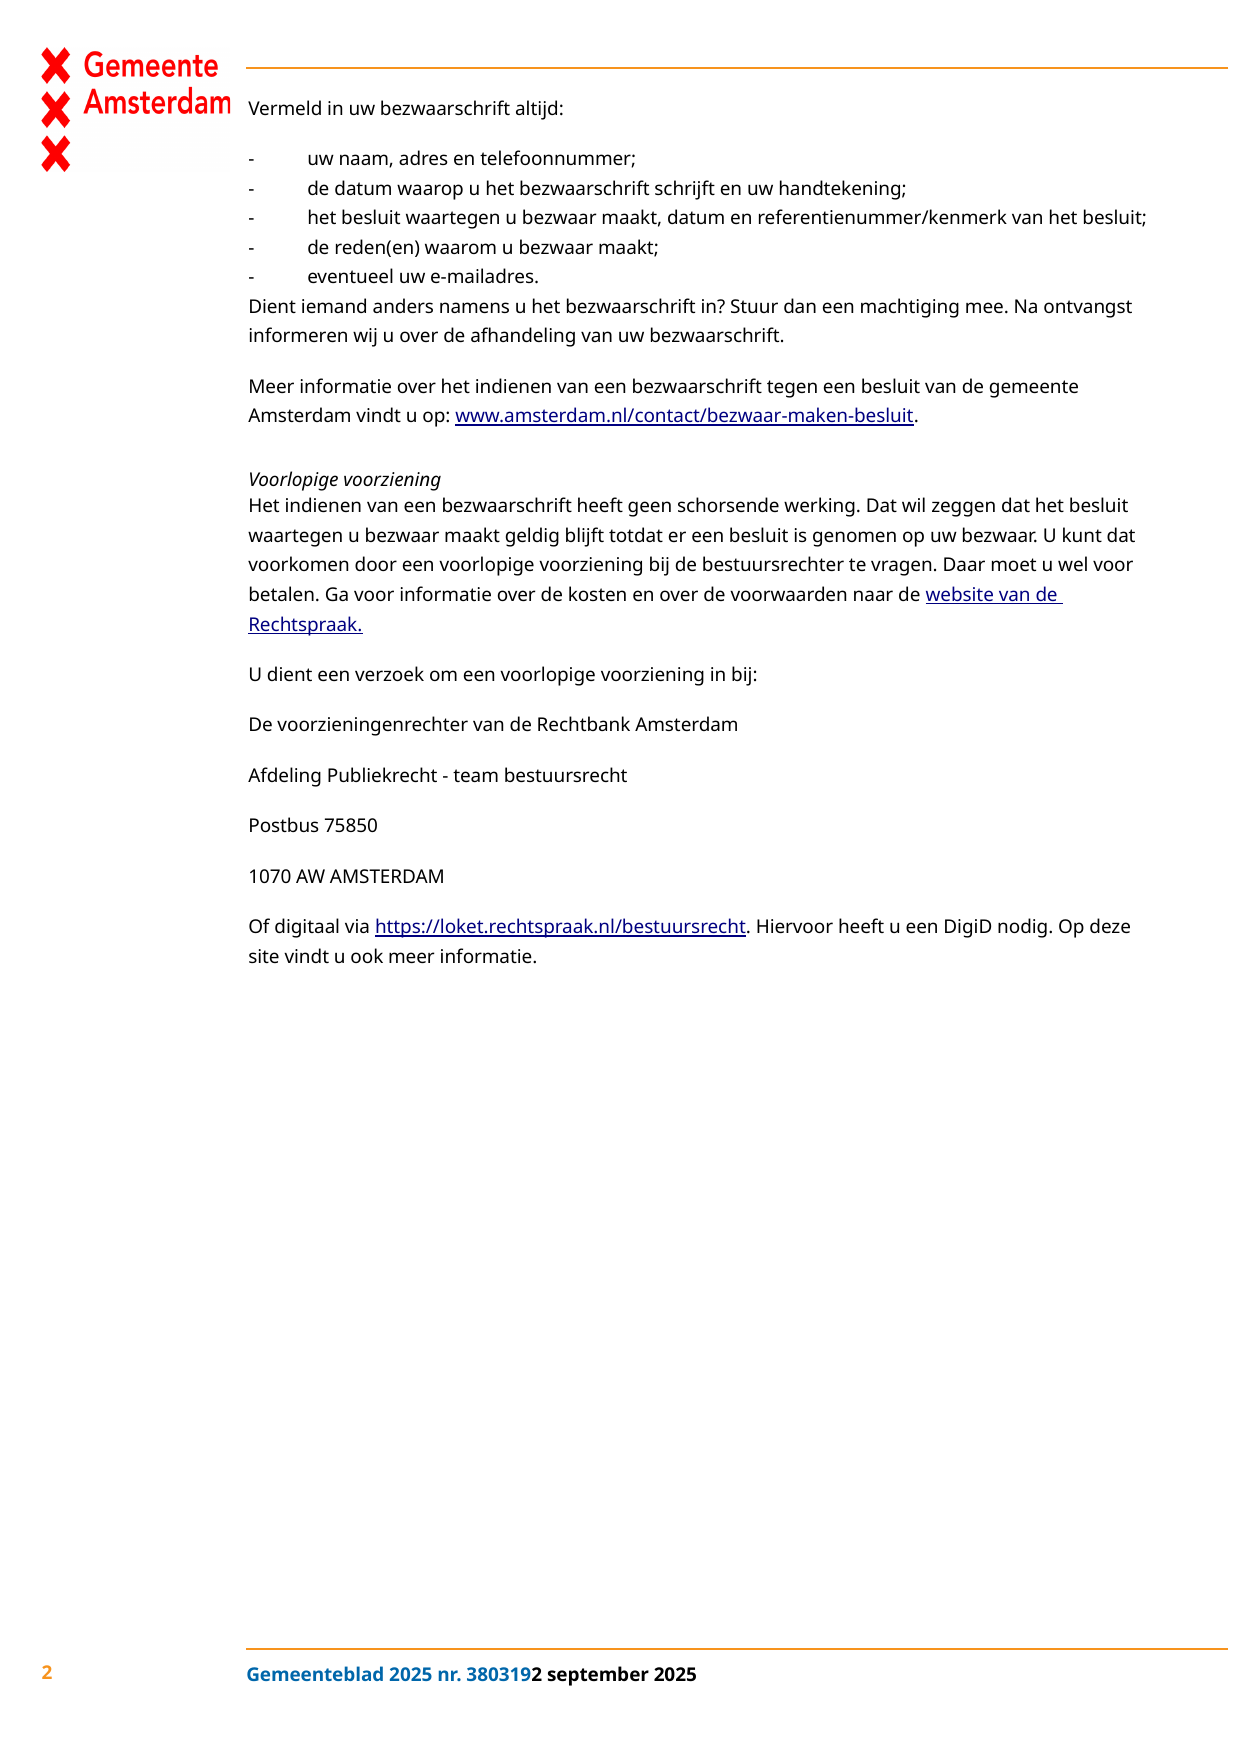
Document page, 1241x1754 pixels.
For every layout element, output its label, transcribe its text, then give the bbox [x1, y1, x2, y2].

text Het indienen van een bezwaarschrift heeft geen schorsende werking. Dat wil zeggen dat het besluit waartegen u bezwaar maakt geldig blijft totdat er een besluit is genomen op uw bezwaar. U kunt dat voorkomen door een voorlopige voorziening bij de bestuursrechter te vragen. Daar moet u wel voor betalen. Ga voor informatie over de kosten en over de voorwaarden naar de website van de Rechtspraak. [248, 492, 1152, 636]
text Voorlopige voorziening [248, 467, 1152, 492]
list uw naam, adres en telefoonnummer; [248, 145, 1152, 171]
list het besluit waartegen u bezwaar maakt, datum en referentienummer/kenmerk van het besluit; [248, 204, 1152, 230]
text De voorzieningenrechter van de Rechtbank Amsterdam [248, 712, 1152, 737]
text Postbus 75850 [248, 812, 1152, 838]
text Meer informatie over het indienen van een bezwaarschrift tegen een besluit van de gemeente Amsterdam vindt u op: www.amsterdam.nl/contact/bezwaar-maken-besluit. [248, 373, 1152, 428]
list de reden(en) waarom u bezwaar maakt; [248, 234, 1152, 260]
list de datum waarop u het bezwaarschrift schrijft en uw handtekening; [248, 175, 1152, 201]
text U dient een verzoek om een voorlopige voorziening in bij: [248, 661, 1152, 687]
text Of digitaal via https://loket.rechtspraak.nl/bestuursrecht. Hiervoor heeft u een DigiD nodig. Op deze site vindt u ook meer informatie. [248, 913, 1152, 968]
text 1070 AW AMSTERDAM [248, 863, 1152, 888]
text Afdeling Publiekrecht - team bestuursrecht [248, 762, 1152, 788]
list eventueel uw e-mailadres. [248, 263, 1152, 289]
picture [41, 47, 231, 172]
text Dient iemand anders namens u het bezwaarschrift in? Stuur dan een machtiging mee. Na ontvangst informeren wij u over de afhandeling van uw bezwaarschrift. [248, 293, 1152, 348]
text Vermeld in uw bezwaarschrift altijd: [248, 95, 1152, 121]
